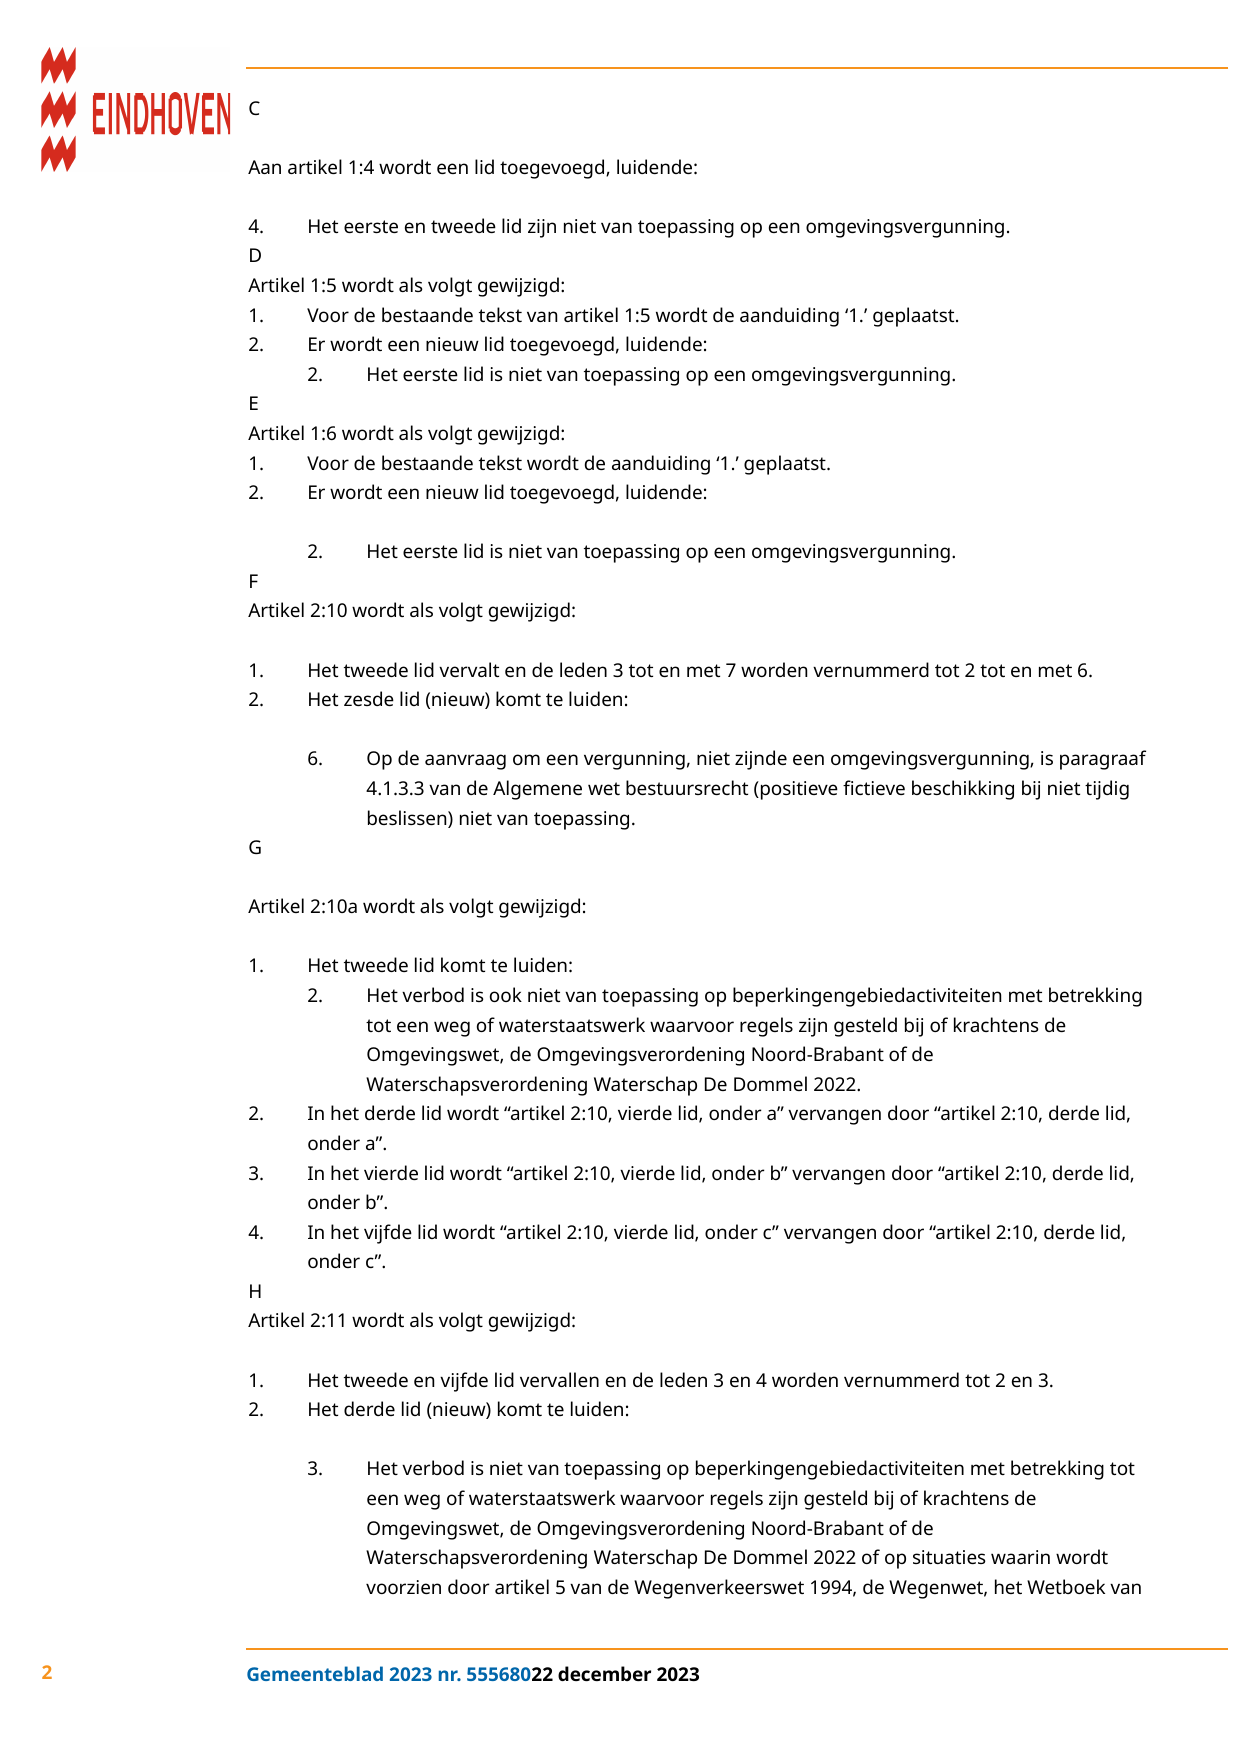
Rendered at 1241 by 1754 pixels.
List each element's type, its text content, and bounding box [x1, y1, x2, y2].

list Voor de bestaande tekst van artikel 1:5 wordt de aanduiding ‘1.’ geplaatst. [248, 302, 1152, 328]
list Het eerste lid is niet van toepassing op een omgevingsvergunning. [307, 538, 1152, 564]
text E [248, 391, 1152, 416]
list Het eerste en tweede lid zijn niet van toepassing op een omgevingsvergunning. [248, 213, 1152, 239]
list Het tweede lid vervalt en de leden 3 tot en met 7 worden vernummerd tot 2 tot en met 6. [248, 657, 1152, 683]
text Artikel 2:11 wordt als volgt gewijzigd: [248, 1308, 1152, 1333]
text D [248, 243, 1152, 268]
list In het vierde lid wordt “artikel 2:10, vierde lid, onder b” vervangen door “artikel 2:10, derde lid, onder b”. [248, 1160, 1152, 1215]
list In het derde lid wordt “artikel 2:10, vierde lid, onder a” vervangen door “artikel 2:10, derde lid, onder a”. [248, 1101, 1152, 1156]
picture [41, 47, 231, 172]
text Artikel 2:10 wordt als volgt gewijzigd: [248, 598, 1152, 623]
list Het tweede lid komt te luiden: [248, 953, 1152, 978]
text Artikel 1:5 wordt als volgt gewijzigd: [248, 272, 1152, 298]
list Voor de bestaande tekst wordt de aanduiding ‘1.’ geplaatst. [248, 450, 1152, 476]
text Artikel 2:10a wordt als volgt gewijzigd: [248, 893, 1152, 919]
list Er wordt een nieuw lid toegevoegd, luidende: [248, 479, 1152, 505]
text Artikel 1:6 wordt als volgt gewijzigd: [248, 420, 1152, 446]
text G [248, 834, 1152, 860]
text F [248, 568, 1152, 594]
list Er wordt een nieuw lid toegevoegd, luidende: [248, 331, 1152, 357]
text Aan artikel 1:4 wordt een lid toegevoegd, luidende: [248, 154, 1152, 180]
text C [248, 95, 1152, 121]
list Het verbod is ook niet van toepassing op beperkingengebiedactiviteiten met betrekking tot een weg of waterstaatswerk waarvoor regels zijn gesteld bij of krachtens de Omgevingswet, de Omgevingsverordening Noord-Brabant of de Waterschapsverordening Waterschap De Dommel 2022. [307, 982, 1152, 1097]
text H [248, 1278, 1152, 1304]
list Het eerste lid is niet van toepassing op een omgevingsvergunning. [307, 361, 1152, 387]
list Op de aanvraag om een vergunning, niet zijnde een omgevingsvergunning, is paragraaf 4.1.3.3 van de Algemene wet bestuursrecht (positieve fictieve beschikking bij niet tijdig beslissen) niet van toepassing. [307, 746, 1152, 831]
list Het verbod is niet van toepassing op beperkingengebiedactiviteiten met betrekking tot een weg of waterstaatswerk waarvoor regels zijn gesteld bij of krachtens de Omgevingswet, de Omgevingsverordening Noord-Brabant of de Waterschapsverordening Waterschap De Dommel 2022 of op situaties waarin wordt voorzien door artikel 5 van de Wegenverkeerswet 1994, de Wegenwet, het Wetboek van [307, 1456, 1152, 1600]
list Het derde lid (nieuw) komt te luiden: [248, 1396, 1152, 1422]
list Het zesde lid (nieuw) komt te luiden: [248, 686, 1152, 712]
list In het vijfde lid wordt “artikel 2:10, vierde lid, onder c” vervangen door “artikel 2:10, derde lid, onder c”. [248, 1219, 1152, 1274]
list Het tweede en vijfde lid vervallen en de leden 3 en 4 worden vernummerd tot 2 en 3. [248, 1367, 1152, 1393]
